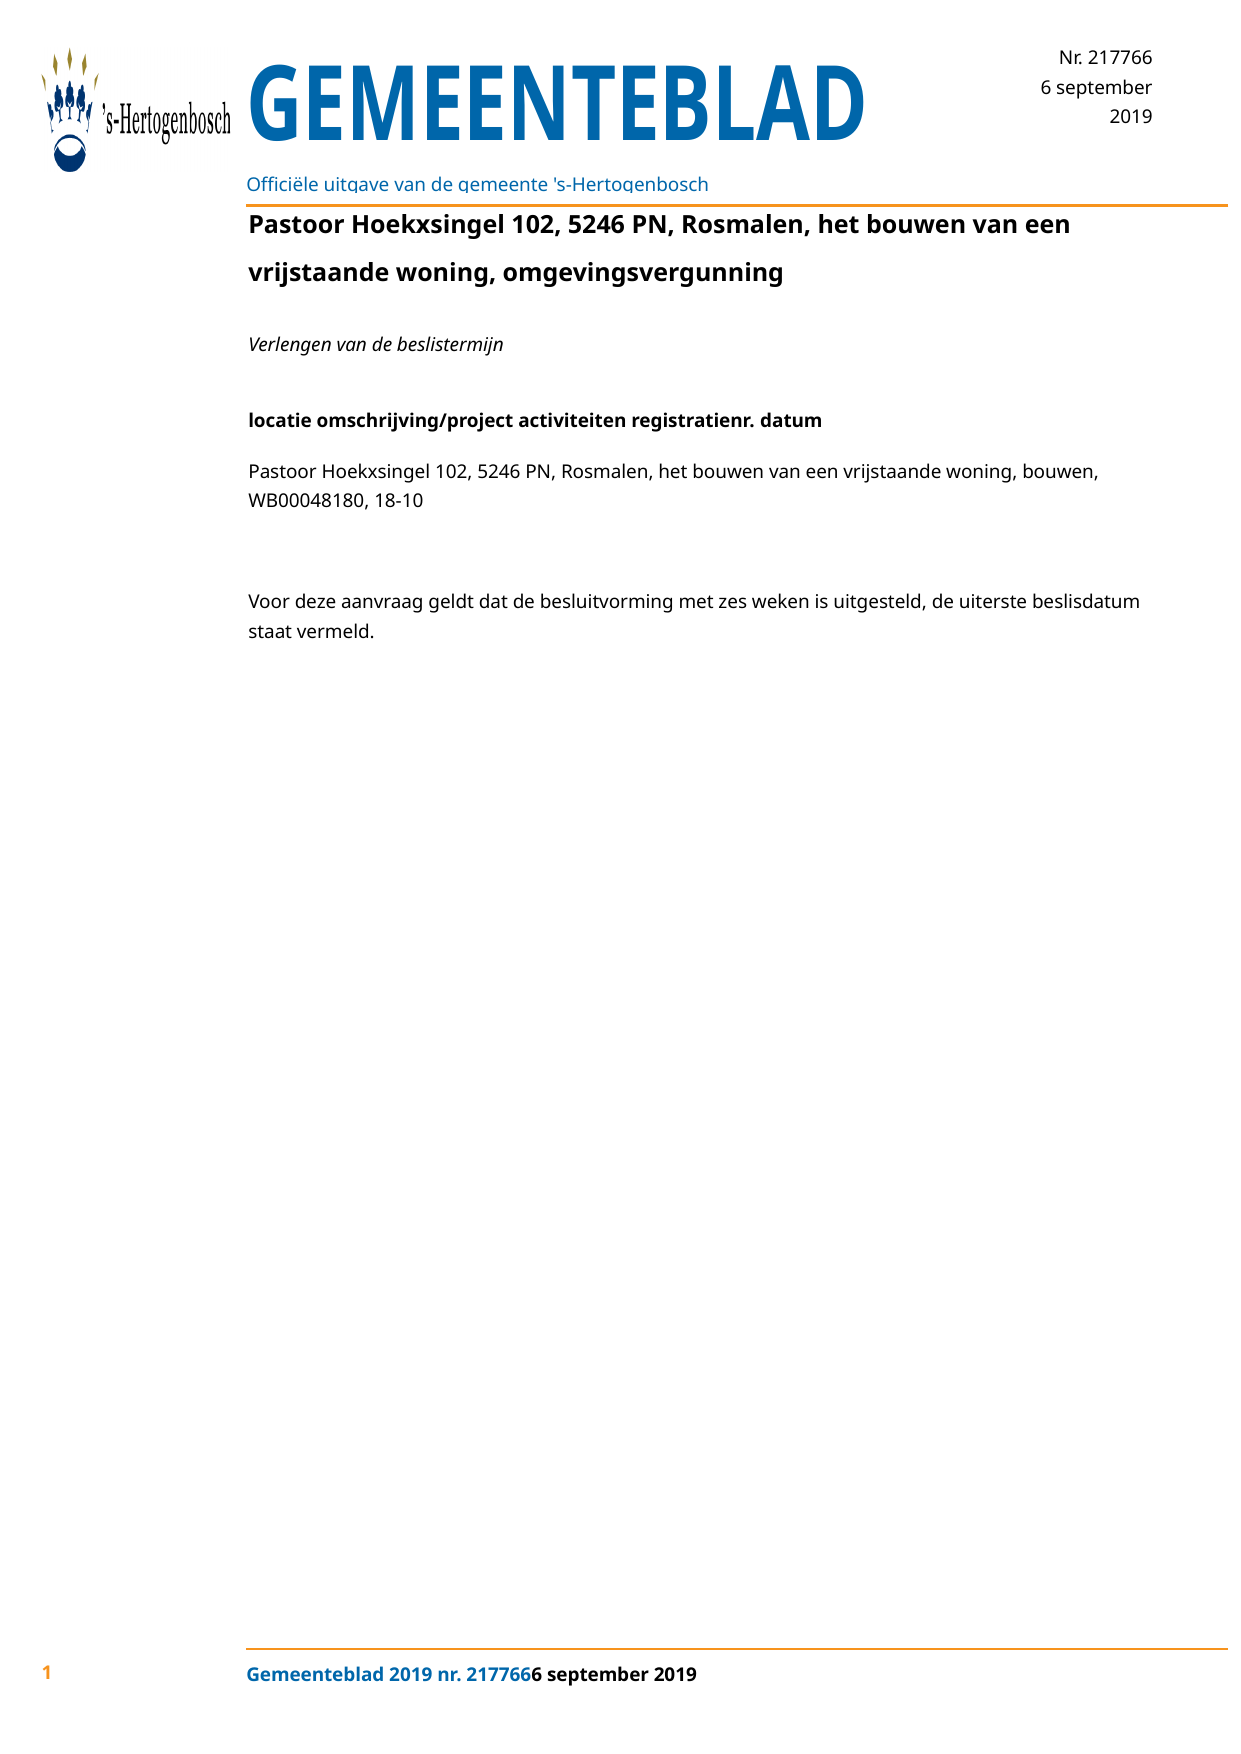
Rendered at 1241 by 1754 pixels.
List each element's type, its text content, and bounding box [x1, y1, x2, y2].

text Pastoor Hoekxsingel 102, 5246 PN, Rosmalen, het bouwen van een vrijstaande woning, bouwen, WB00048180, 18-10 [248, 458, 1152, 513]
text Voor deze aanvraag geldt dat de besluitvorming met zes weken is uitgesteld, de uiterste beslisdatum staat vermeld. [248, 588, 1152, 644]
picture [41, 47, 231, 172]
text Verlengen van de beslistermijn [248, 331, 1152, 357]
text locatie omschrijving/project activiteiten registratienr. datum [248, 408, 1152, 433]
text Pastoor Hoekxsingel 102, 5246 PN, Rosmalen, het bouwen van een vrijstaande woning, omgevingsvergunning [248, 207, 1152, 288]
